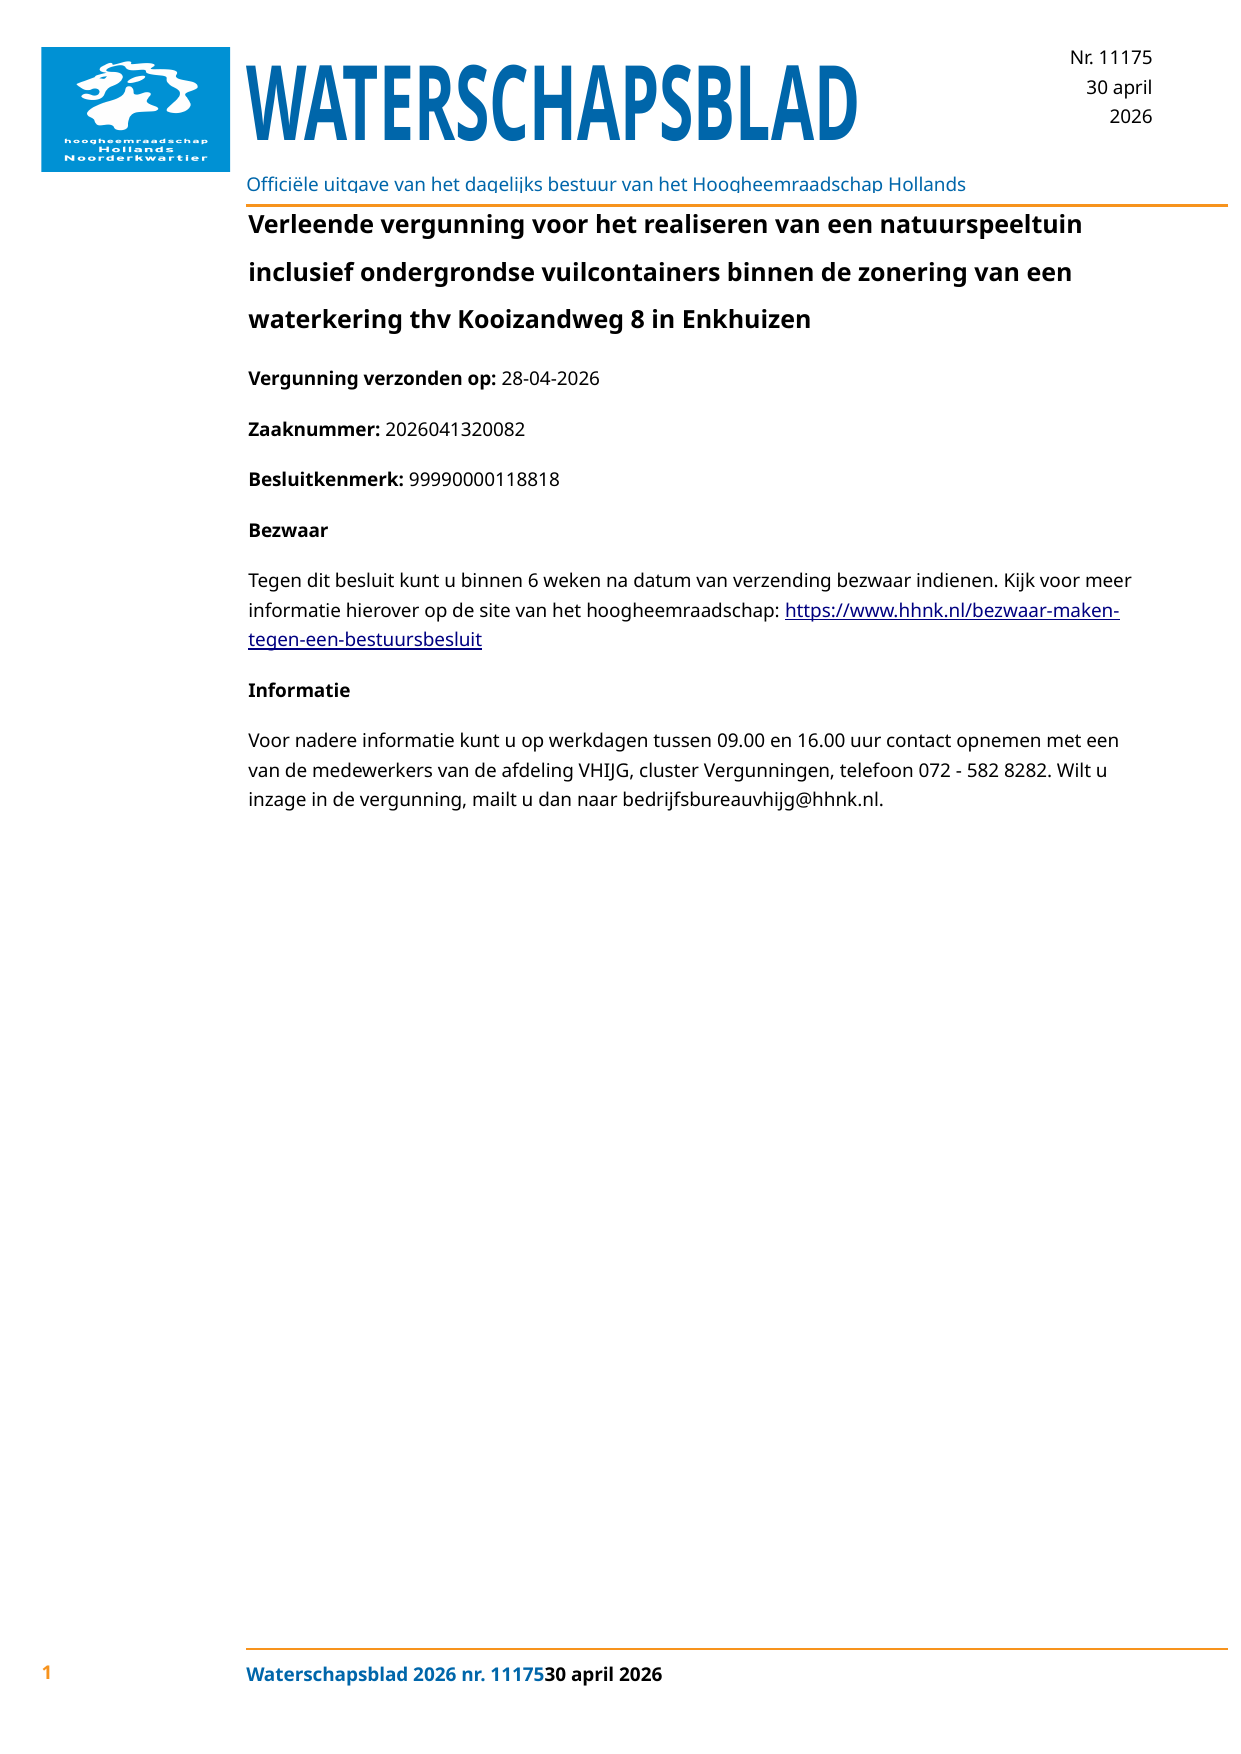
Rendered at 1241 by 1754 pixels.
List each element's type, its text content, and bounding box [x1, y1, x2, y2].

picture [118, 62, 197, 112]
text Voor nadere informatie kunt u op werkdagen tussen 09.00 en 16.00 uur contact opnemen met een van de medewerkers van de afdeling VHIJG, cluster Vergunningen, telefoon 072 - 582 8282. Wilt u inzage in de vergunning, mailt u dan naar bedrijfsbureauvhijg@hhnk.nl. [248, 727, 1152, 812]
picture [78, 64, 122, 99]
text Vergunning verzonden op: 28-04-2026 [248, 366, 1152, 391]
text Bezwaar [248, 517, 1152, 542]
text Verleende vergunning voor het realiseren van een natuurspeeltuin inclusief ondergrondse vuilcontainers binnen de zonering van een waterkering thv Kooizandweg 8 in Enkhuizen [248, 207, 1152, 336]
text Zaaknummer: 2026041320082 [248, 416, 1152, 442]
text Besluitkenmerk: 99990000118818 [248, 466, 1152, 492]
text Informatie [248, 677, 1152, 702]
picture [129, 76, 144, 82]
picture [88, 87, 157, 130]
text Tegen dit besluit kunt u binnen 6 weken na datum van verzending bezwaar indienen. Kijk voor meer informatie hierover op de site van het hoogheemraadschap: https://www.hhnk.nl/bezwaar-maken-tegen-een-bestuursbesluit [248, 567, 1152, 652]
